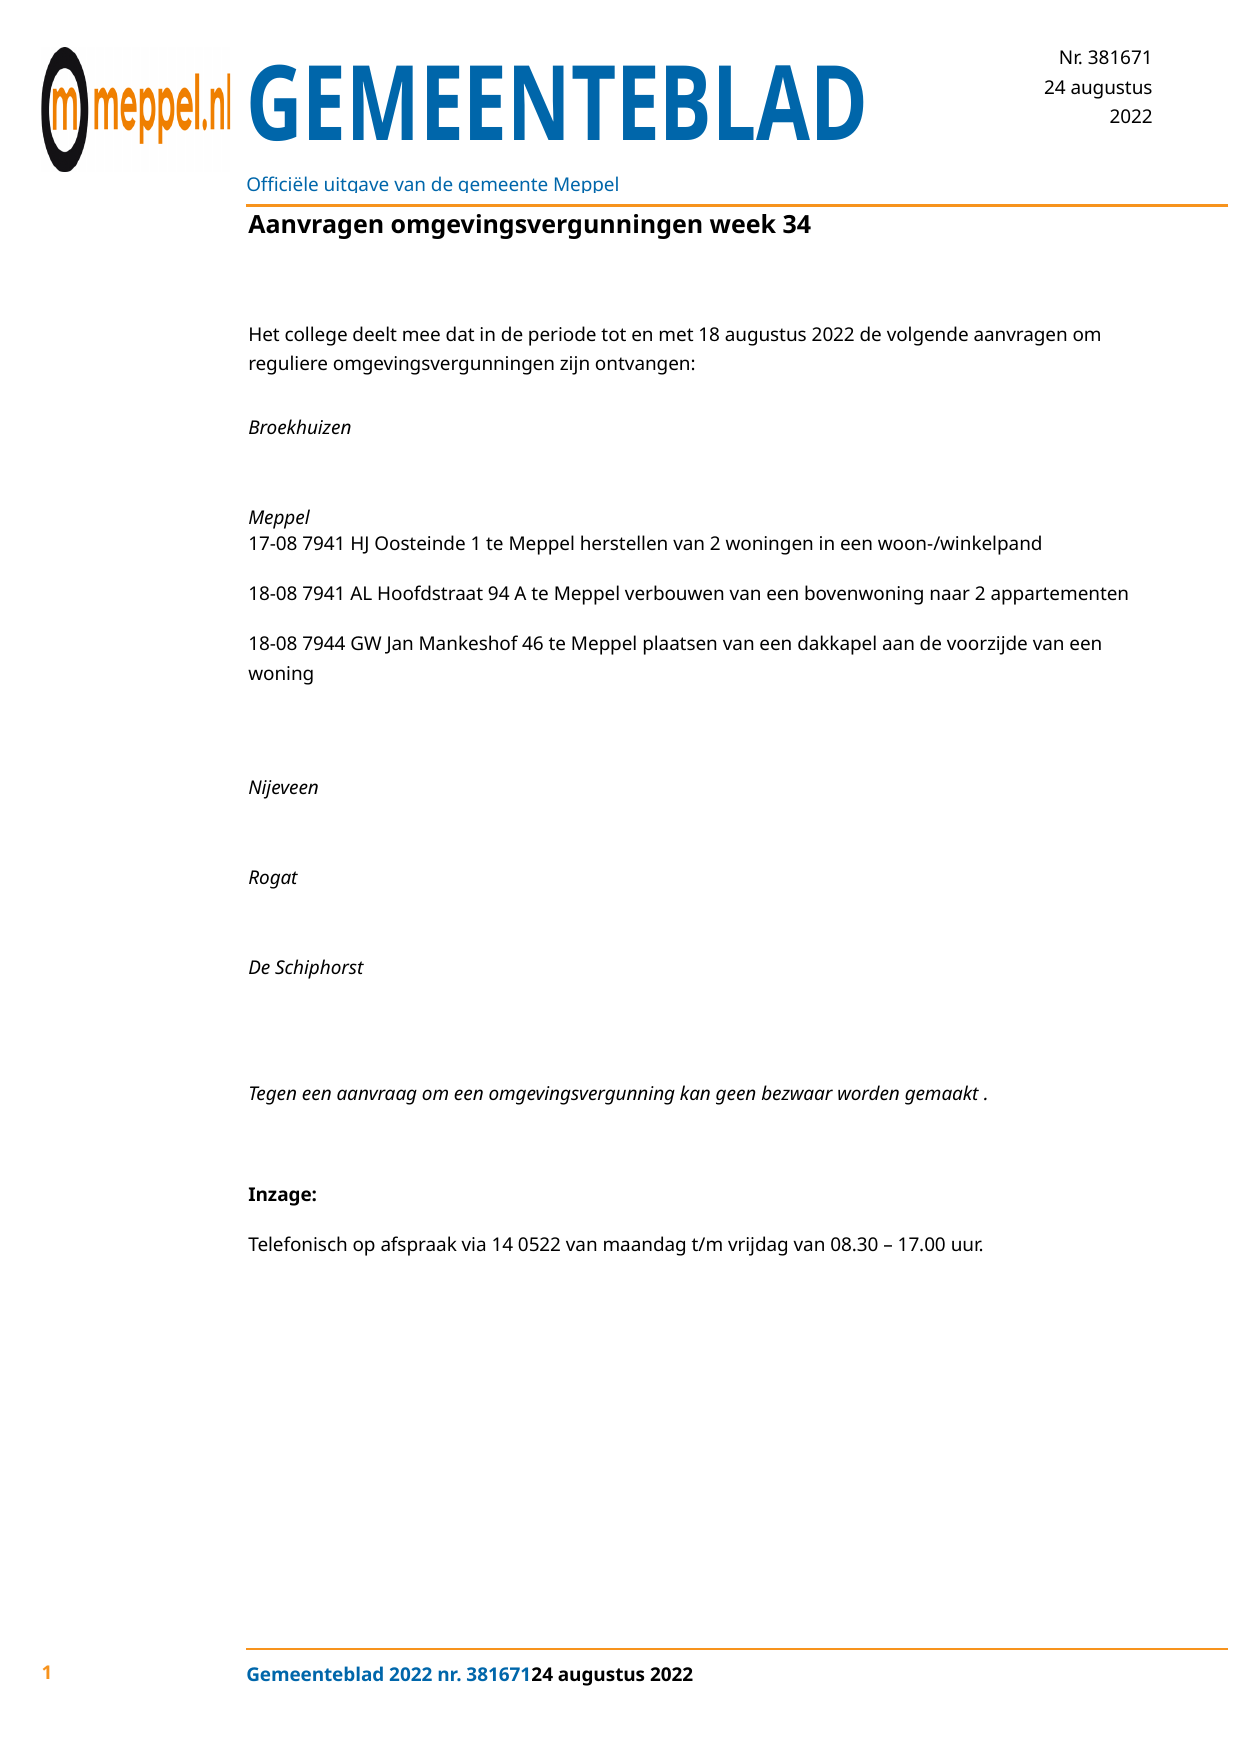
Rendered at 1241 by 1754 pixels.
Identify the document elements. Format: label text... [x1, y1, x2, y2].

text 17-08 7941 HJ Oosteinde 1 te Meppel herstellen van 2 woningen in een woon-/winkelpand [248, 530, 1152, 555]
picture [41, 47, 231, 172]
text Meppel [248, 504, 1152, 530]
text 18-08 7944 GW Jan Mankeshof 46 te Meppel plaatsen van een dakkapel aan de voorzijde van een woning [248, 631, 1152, 686]
text De Schiphorst [248, 954, 1152, 979]
text 18-08 7941 AL Hoofdstraat 94 A te Meppel verbouwen van een bovenwoning naar 2 appartementen [248, 580, 1152, 606]
text Nijeveen [248, 774, 1152, 800]
text Tegen een aanvraag om een omgevingsvergunning kan geen bezwaar worden gemaakt . [248, 1080, 1152, 1106]
text Inzage: [248, 1181, 1152, 1207]
text Het college deelt mee dat in de periode tot en met 18 augustus 2022 de volgende aanvragen om reguliere omgevingsvergunningen zijn ontvangen: [248, 321, 1152, 376]
text Rogat [248, 864, 1152, 890]
text Aanvragen omgevingsvergunningen week 34 [248, 207, 1152, 241]
text Telefonisch op afspraak via 14 0522 van maandag t/m vrijdag van 08.30 – 17.00 uur. [248, 1232, 1152, 1257]
text Broekhuizen [248, 414, 1152, 440]
